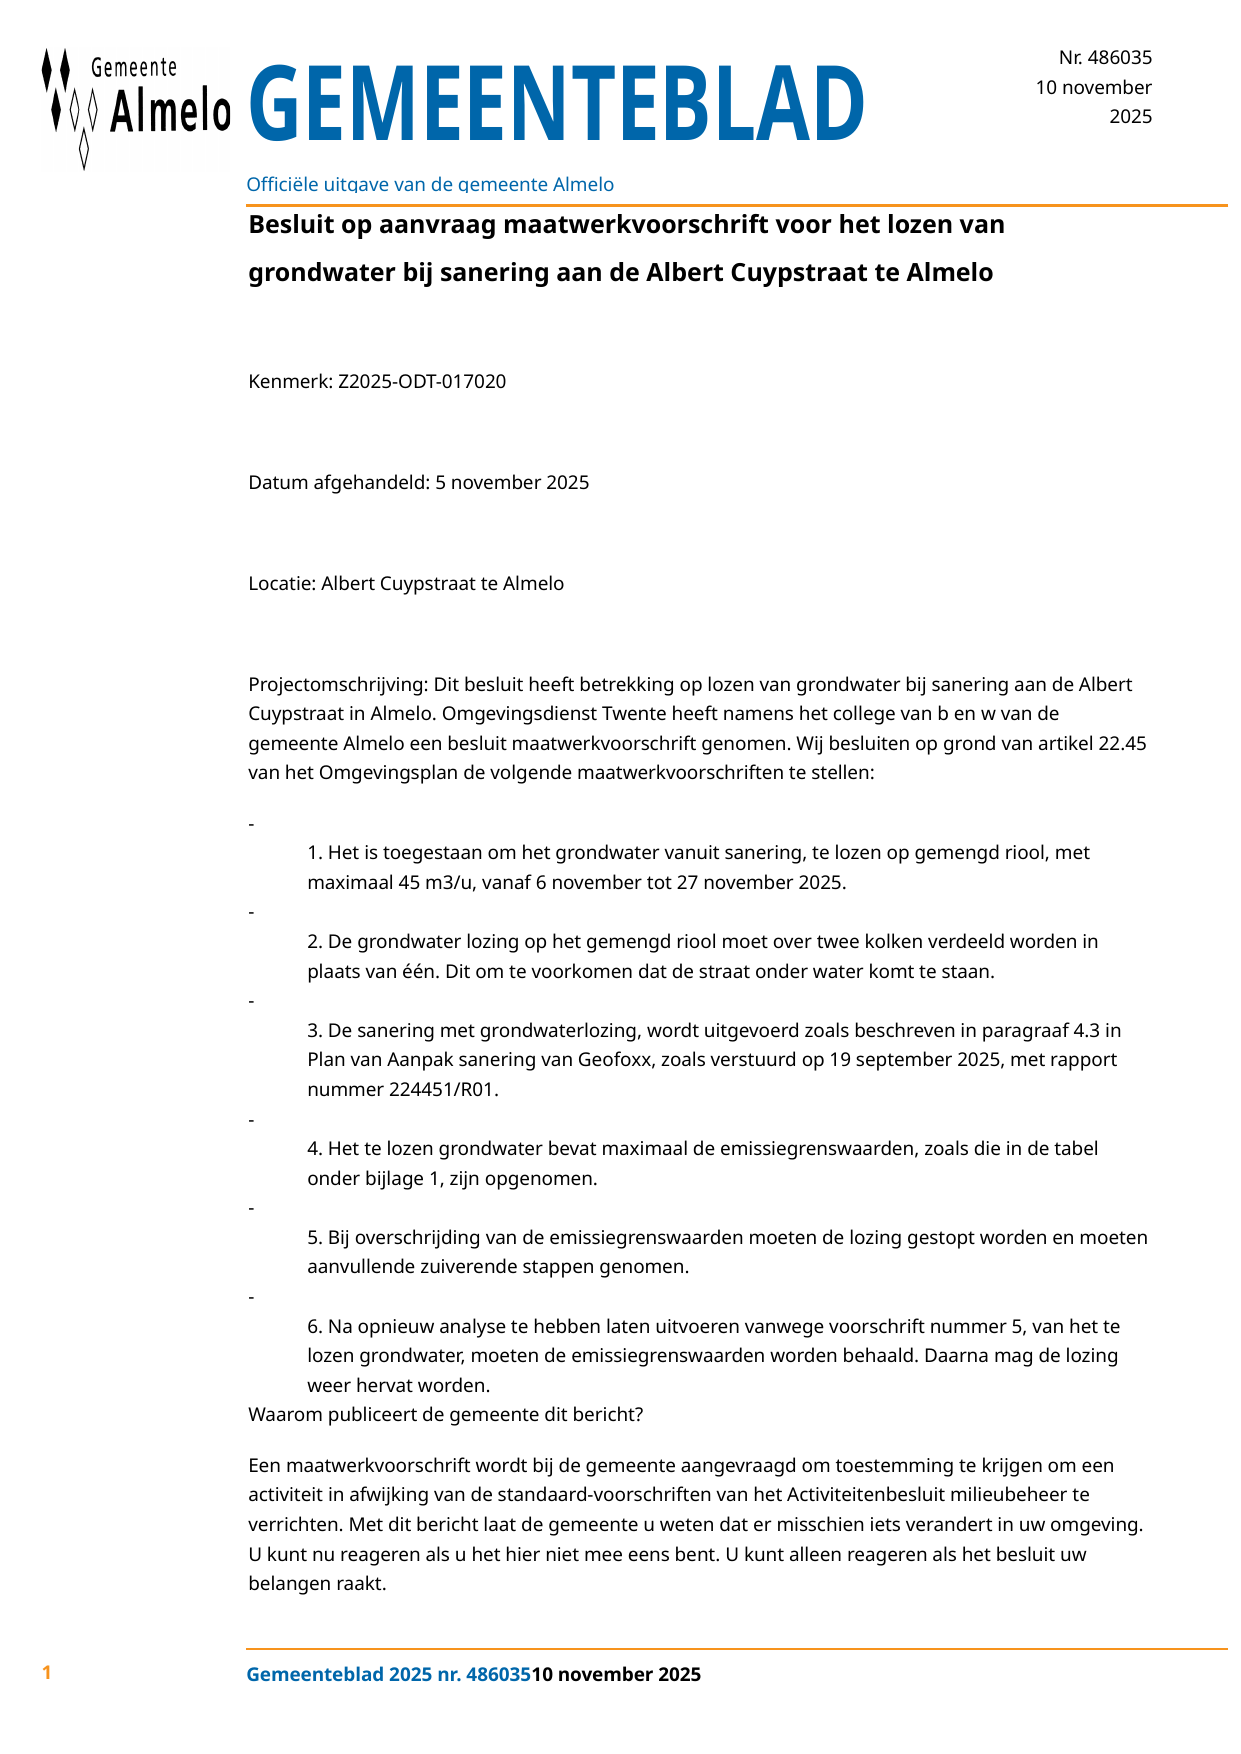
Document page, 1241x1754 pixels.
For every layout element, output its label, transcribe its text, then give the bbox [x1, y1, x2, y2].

text Locatie: Albert Cuypstraat te Almelo [248, 570, 1152, 596]
list 4. Het te lozen grondwater bevat maximaal de emissiegrenswaarden, zoals die in de tabel onder bijlage 1, zijn opgenomen. [248, 1135, 1152, 1191]
text Een maatwerkvoorschrift wordt bij de gemeente aangevraagd om toestemming te krijgen om een activiteit in afwijking van de standaard-voorschriften van het Activiteitenbesluit milieubeheer te verrichten. Met dit bericht laat de gemeente u weten dat er misschien iets verandert in uw omgeving. U kunt nu reageren als u het hier niet mee eens bent. U kunt alleen reageren als het besluit uw belangen raakt. [248, 1452, 1152, 1596]
text Projectomschrijving: Dit besluit heeft betrekking op lozen van grondwater bij sanering aan de Albert Cuypstraat in Almelo. Omgevingsdienst Twente heeft namens het college van b en w van de gemeente Almelo een besluit maatwerkvoorschrift genomen. Wij besluiten op grond van artikel 22.45 van het Omgevingsplan de volgende maatwerkvoorschriften te stellen: [248, 671, 1152, 785]
text Waarom publiceert de gemeente dit bericht? [248, 1402, 1152, 1427]
list 3. De sanering met grondwaterlozing, wordt uitgevoerd zoals beschreven in paragraaf 4.3 in Plan van Aanpak sanering van Geofoxx, zoals verstuurd op 19 september 2025, met rapport nummer 224451/R01. [248, 1017, 1152, 1102]
text Kenmerk: Z2025-ODT-017020 [248, 368, 1152, 394]
list 5. Bij overschrijding van de emissiegrenswaarden moeten de lozing gestopt worden en moeten aanvullende zuiverende stappen genomen. [248, 1224, 1152, 1279]
text Datum afgehandeld: 5 november 2025 [248, 469, 1152, 495]
text Besluit op aanvraag maatwerkvoorschrift voor het lozen van grondwater bij sanering aan de Albert Cuypstraat te Almelo [248, 207, 1152, 288]
list 6. Na opnieuw analyse te hebben laten uitvoeren vanwege voorschrift nummer 5, van het te lozen grondwater, moeten de emissiegrenswaarden worden behaald. Daarna mag de lozing weer hervat worden. [248, 1313, 1152, 1398]
picture [41, 47, 231, 172]
list 1. Het is toegestaan om het grondwater vanuit sanering, te lozen op gemengd riool, met maximaal 45 m3/u, vanaf 6 november tot 27 november 2025. [248, 839, 1152, 895]
list 2. De grondwater lozing op het gemengd riool moet over twee kolken verdeeld worden in plaats van één. Dit om te voorkomen dat de straat onder water komt te staan. [248, 928, 1152, 984]
